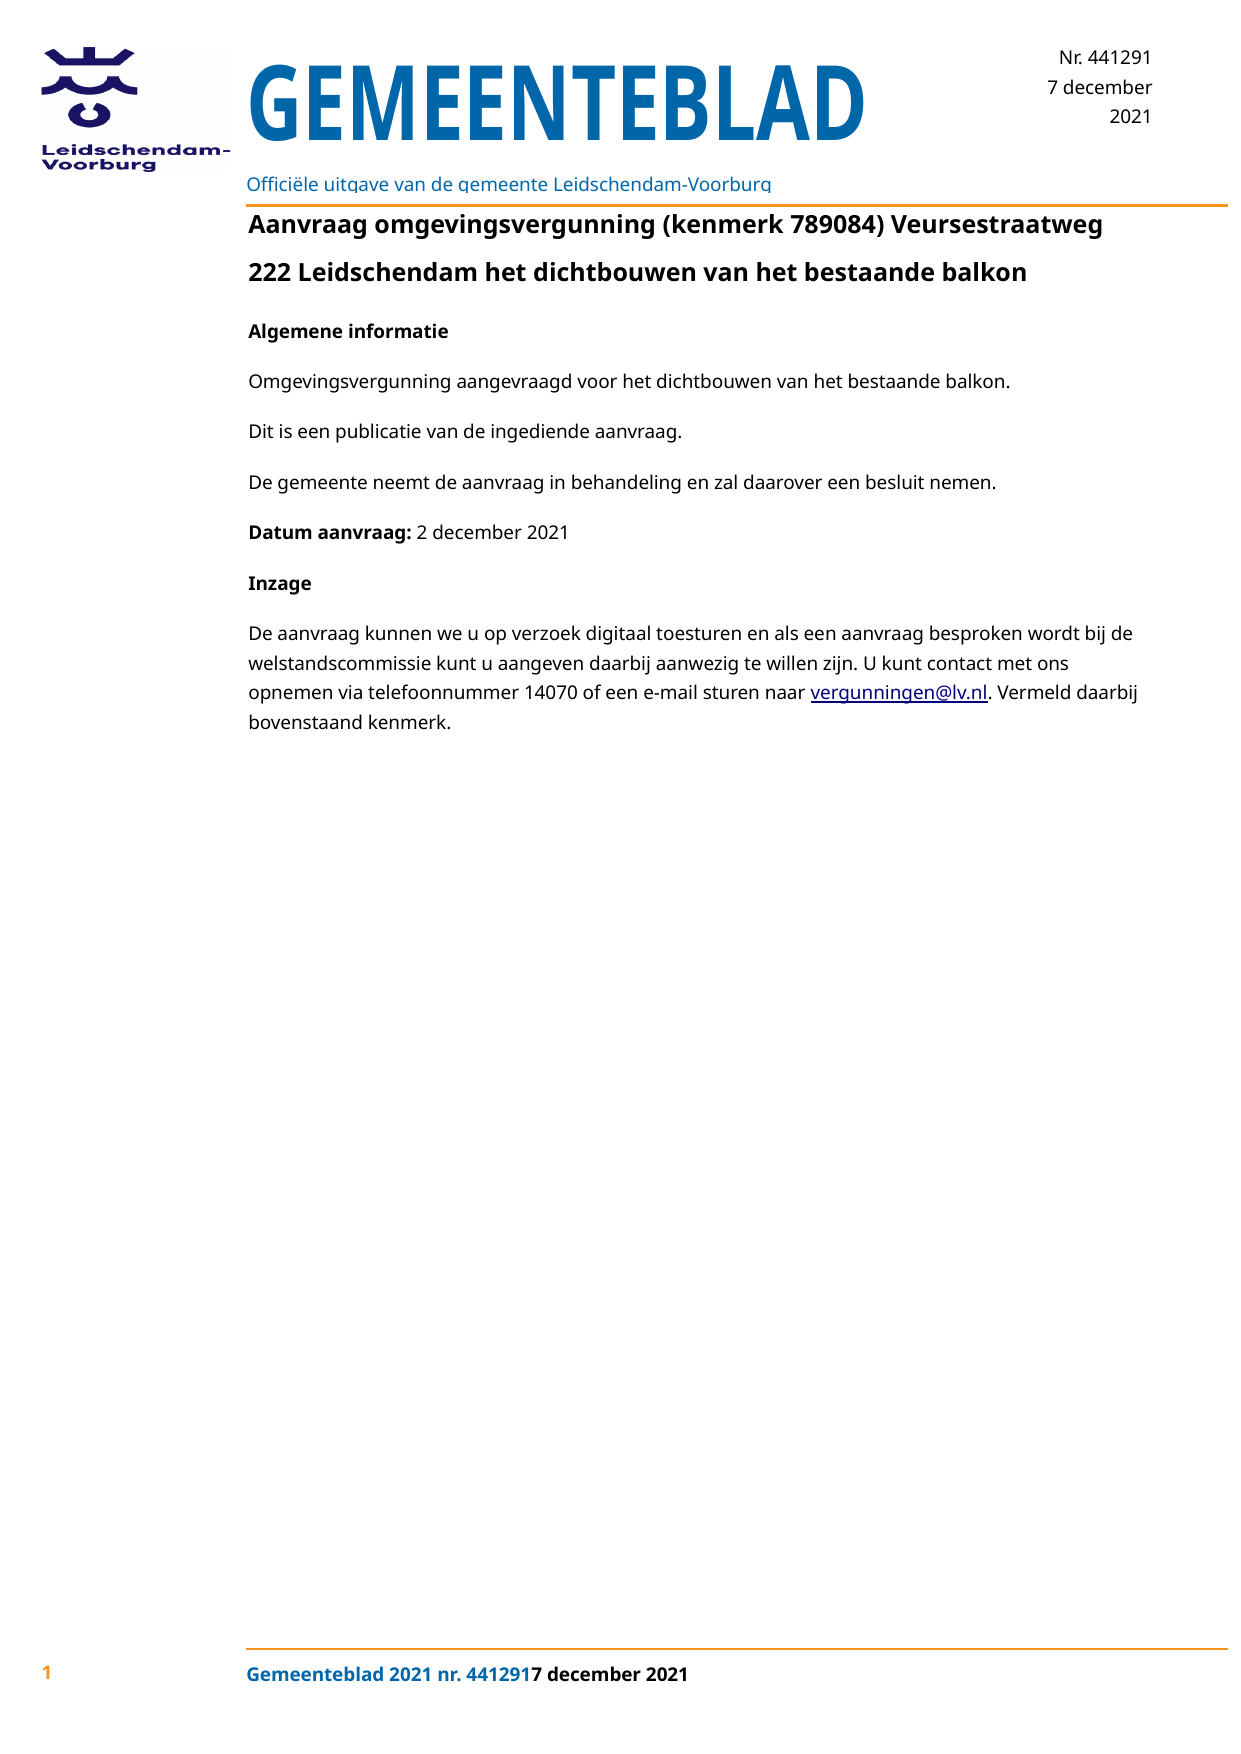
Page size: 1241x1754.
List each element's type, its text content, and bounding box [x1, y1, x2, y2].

text Algemene informatie [248, 318, 1152, 344]
text Aanvraag omgevingsvergunning (kenmerk 789084) Veursestraatweg 222 Leidschendam het dichtbouwen van het bestaande balkon [248, 207, 1152, 288]
text Datum aanvraag: 2 december 2021 [248, 519, 1152, 545]
picture [41, 47, 231, 172]
text De gemeente neemt de aanvraag in behandeling en zal daarover een besluit nemen. [248, 469, 1152, 495]
text De aanvraag kunnen we u op verzoek digitaal toesturen en als een aanvraag besproken wordt bij de welstandscommissie kunt u aangeven daarbij aanwezig te willen zijn. U kunt contact met ons opnemen via telefoonnummer 14070 of een e-mail sturen naar vergunningen@lv.nl. Vermeld daarbij bovenstaand kenmerk. [248, 620, 1152, 735]
text Dit is een publicatie van de ingediende aanvraag. [248, 419, 1152, 444]
text Inzage [248, 570, 1152, 596]
text Omgevingsvergunning aangevraagd voor het dichtbouwen van het bestaande balkon. [248, 368, 1152, 394]
